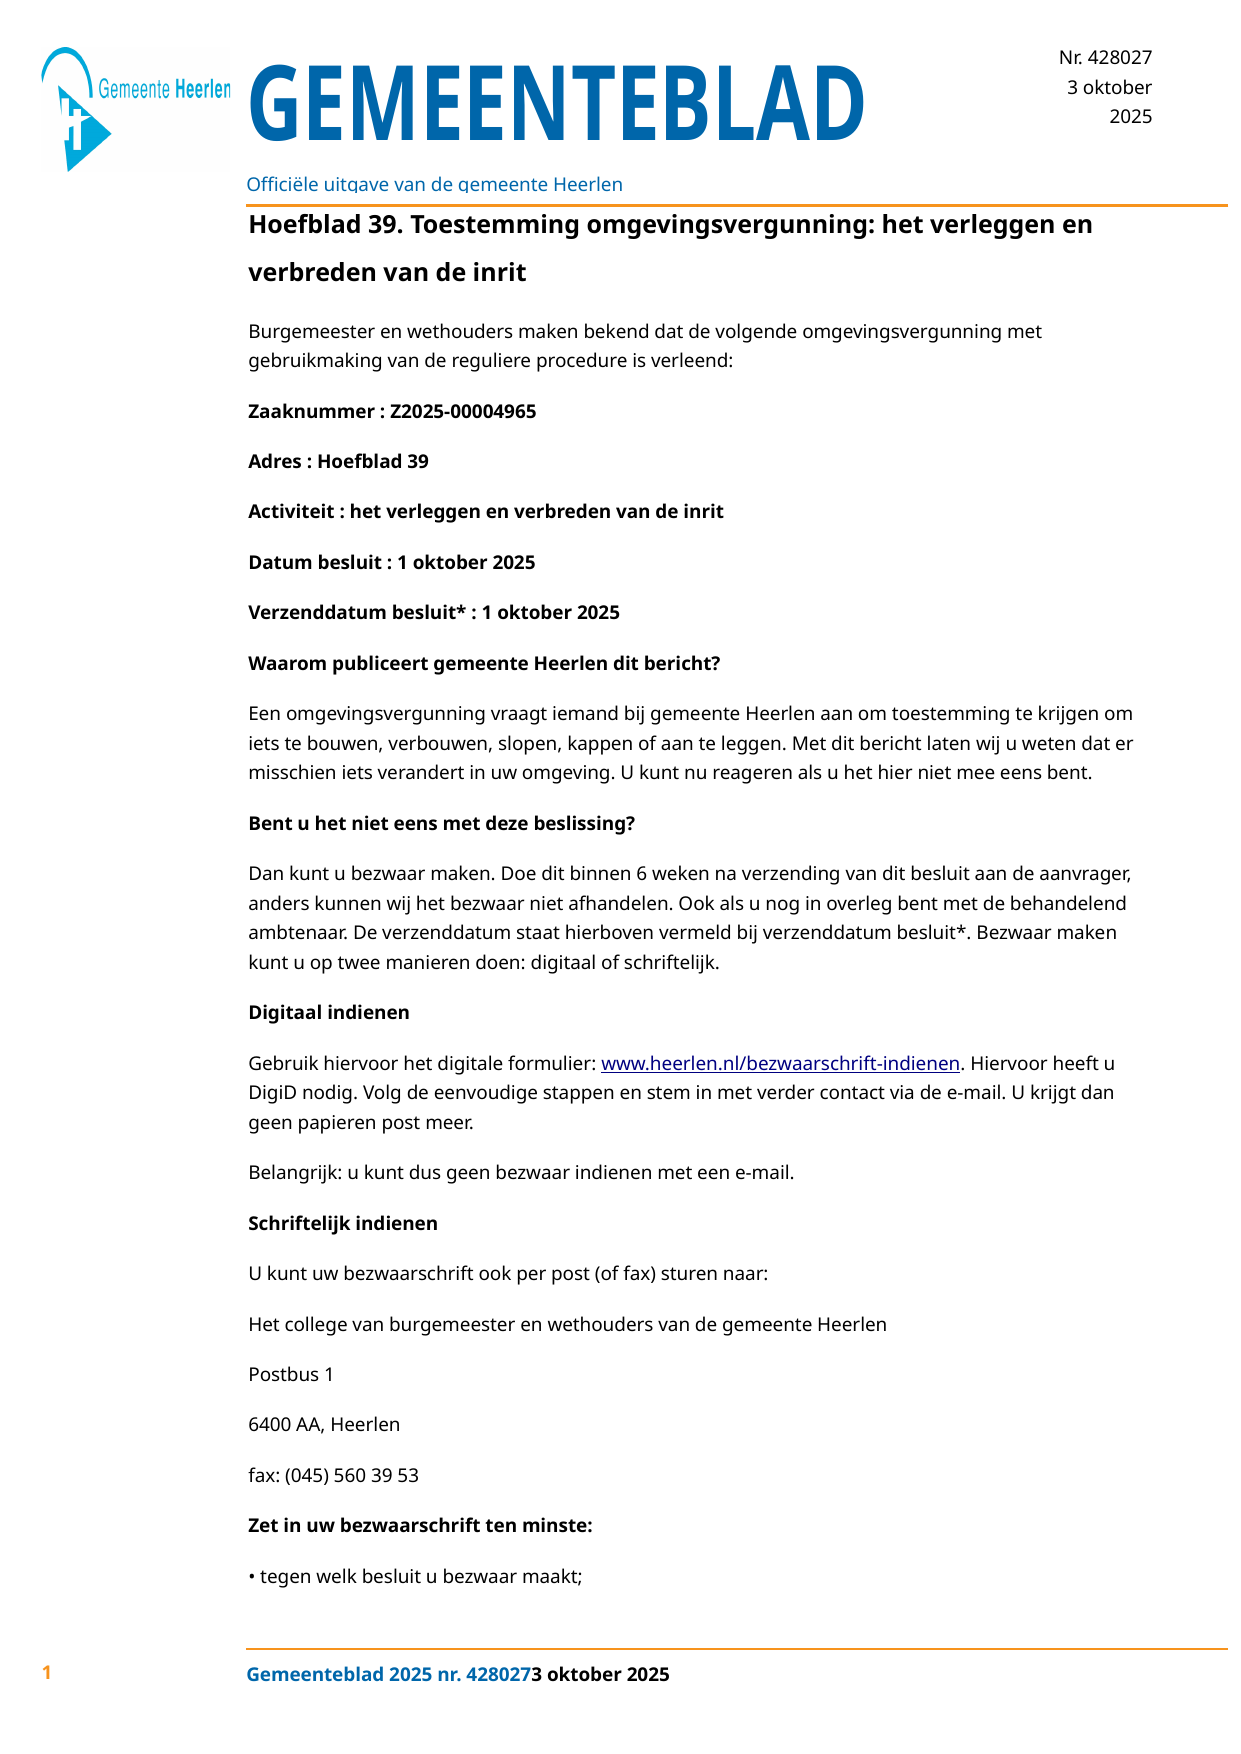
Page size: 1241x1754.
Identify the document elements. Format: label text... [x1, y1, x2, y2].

text Het college van burgemeester en wethouders van de gemeente Heerlen [248, 1311, 1152, 1337]
text Belangrijk: u kunt dus geen bezwaar indienen met een e-mail. [248, 1159, 1152, 1185]
text Zaaknummer : Z2025-00004965 [248, 398, 1152, 424]
text 6400 AA, Heerlen [248, 1412, 1152, 1437]
text Schriftelijk indienen [248, 1210, 1152, 1236]
picture [41, 47, 59, 70]
text Burgemeester en wethouders maken bekend dat de volgende omgevingsvergunning met gebruikmaking van de reguliere procedure is verleend: [248, 318, 1152, 373]
text • tegen welk besluit u bezwaar maakt; [248, 1563, 1152, 1589]
text Een omgevingsvergunning vraagt iemand bij gemeente Heerlen aan om toestemming te krijgen om iets te bouwen, verbouwen, slopen, kappen of aan te leggen. Met dit bericht laten wij u weten dat er misschien iets verandert in uw omgeving. U kunt nu reageren als u het hier niet mee eens bent. [248, 700, 1152, 785]
text Zet in uw bezwaarschrift ten minste: [248, 1512, 1152, 1538]
text Bent u het niet eens met deze beslissing? [248, 810, 1152, 836]
text U kunt uw bezwaarschrift ook per post (of fax) sturen naar: [248, 1260, 1152, 1286]
text Waarom publiceert gemeente Heerlen dit bericht? [248, 650, 1152, 676]
text Gebruik hiervoor het digitale formulier: www.heerlen.nl/bezwaarschrift-indienen. Hiervoor heeft u DigiD nodig. Volg de eenvoudige stappen en stem in met verder contact via de e-mail. U krijgt dan geen papieren post meer. [248, 1050, 1152, 1135]
text Dan kunt u bezwaar maken. Doe dit binnen 6 weken na verzending van dit besluit aan de aanvrager, anders kunnen wij het bezwaar niet afhandelen. Ook als u nog in overleg bent met de behandelend ambtenaar. De verzenddatum staat hierboven vermeld bij verzenddatum besluit*. Bezwaar maken kunt u op twee manieren doen: digitaal of schriftelijk. [248, 860, 1152, 975]
text Digitaal indienen [248, 999, 1152, 1025]
text Activiteit : het verleggen en verbreden van de inrit [248, 499, 1152, 524]
text Postbus 1 [248, 1361, 1152, 1387]
text Datum besluit : 1 oktober 2025 [248, 549, 1152, 575]
text Adres : Hoefblad 39 [248, 448, 1152, 474]
text Hoefblad 39. Toestemming omgevingsvergunning: het verleggen en verbreden van de inrit [248, 207, 1152, 288]
text Verzenddatum besluit* : 1 oktober 2025 [248, 599, 1152, 625]
text fax: (045) 560 39 53 [248, 1462, 1152, 1488]
picture [41, 47, 231, 172]
